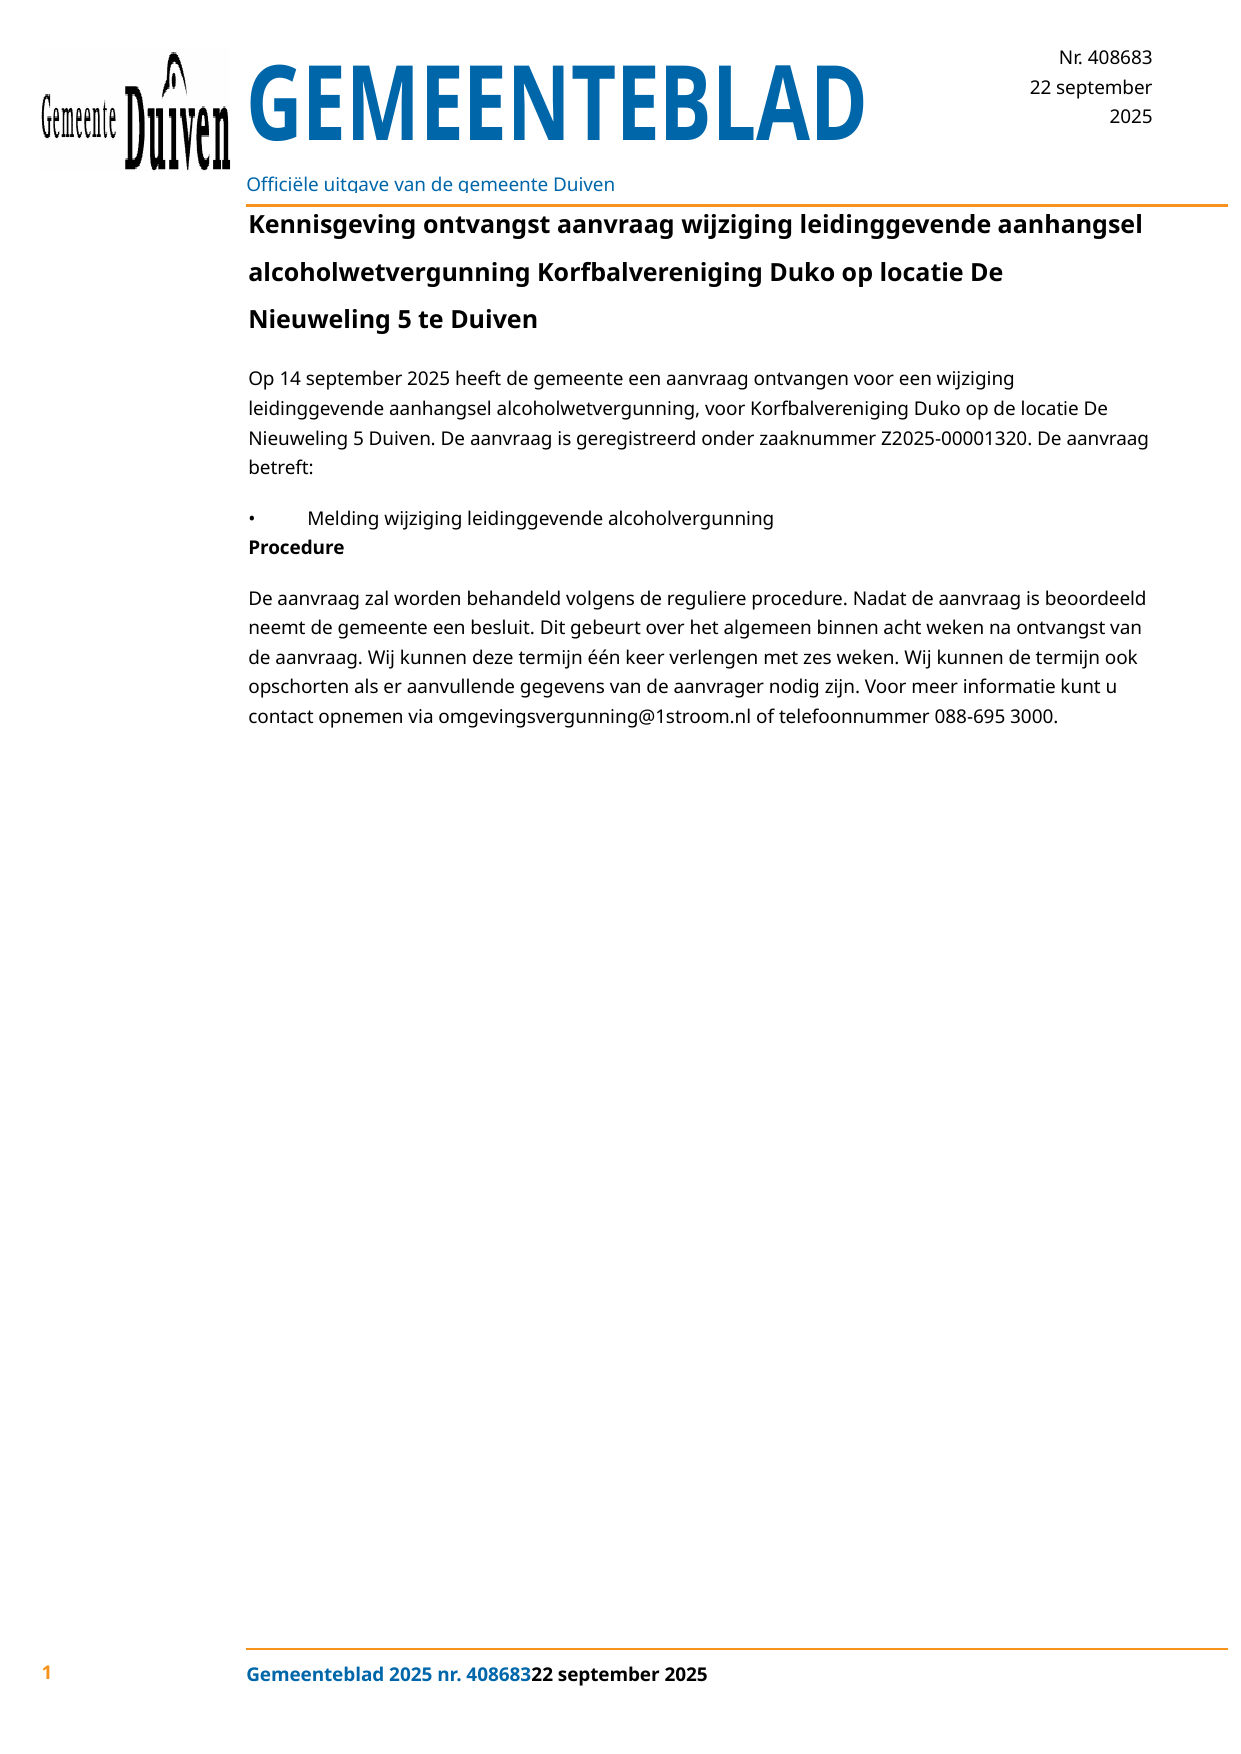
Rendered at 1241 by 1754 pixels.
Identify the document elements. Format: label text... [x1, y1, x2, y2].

text De aanvraag zal worden behandeld volgens de reguliere procedure. Nadat de aanvraag is beoordeeld neemt de gemeente een besluit. Dit gebeurt over het algemeen binnen acht weken na ontvangst van de aanvraag. Wij kunnen deze termijn één keer verlengen met zes weken. Wij kunnen de termijn ook opschorten als er aanvullende gegevens van de aanvrager nodig zijn. Voor meer informatie kunt u contact opnemen via omgevingsvergunning@1stroom.nl of telefoonnummer 088-695 3000. [248, 585, 1152, 729]
text Kennisgeving ontvangst aanvraag wijziging leidinggevende aanhangsel alcoholwetvergunning Korfbalvereniging Duko op locatie De Nieuweling 5 te Duiven [248, 207, 1152, 336]
picture [41, 47, 231, 172]
text Procedure [248, 534, 1152, 560]
text Op 14 september 2025 heeft de gemeente een aanvraag ontvangen voor een wijziging leidinggevende aanhangsel alcoholwetvergunning, voor Korfbalvereniging Duko op de locatie De Nieuweling 5 Duiven. De aanvraag is geregistreerd onder zaaknummer Z2025-00001320. De aanvraag betreft: [248, 366, 1152, 480]
list Melding wijziging leidinggevende alcoholvergunning [248, 505, 1152, 530]
